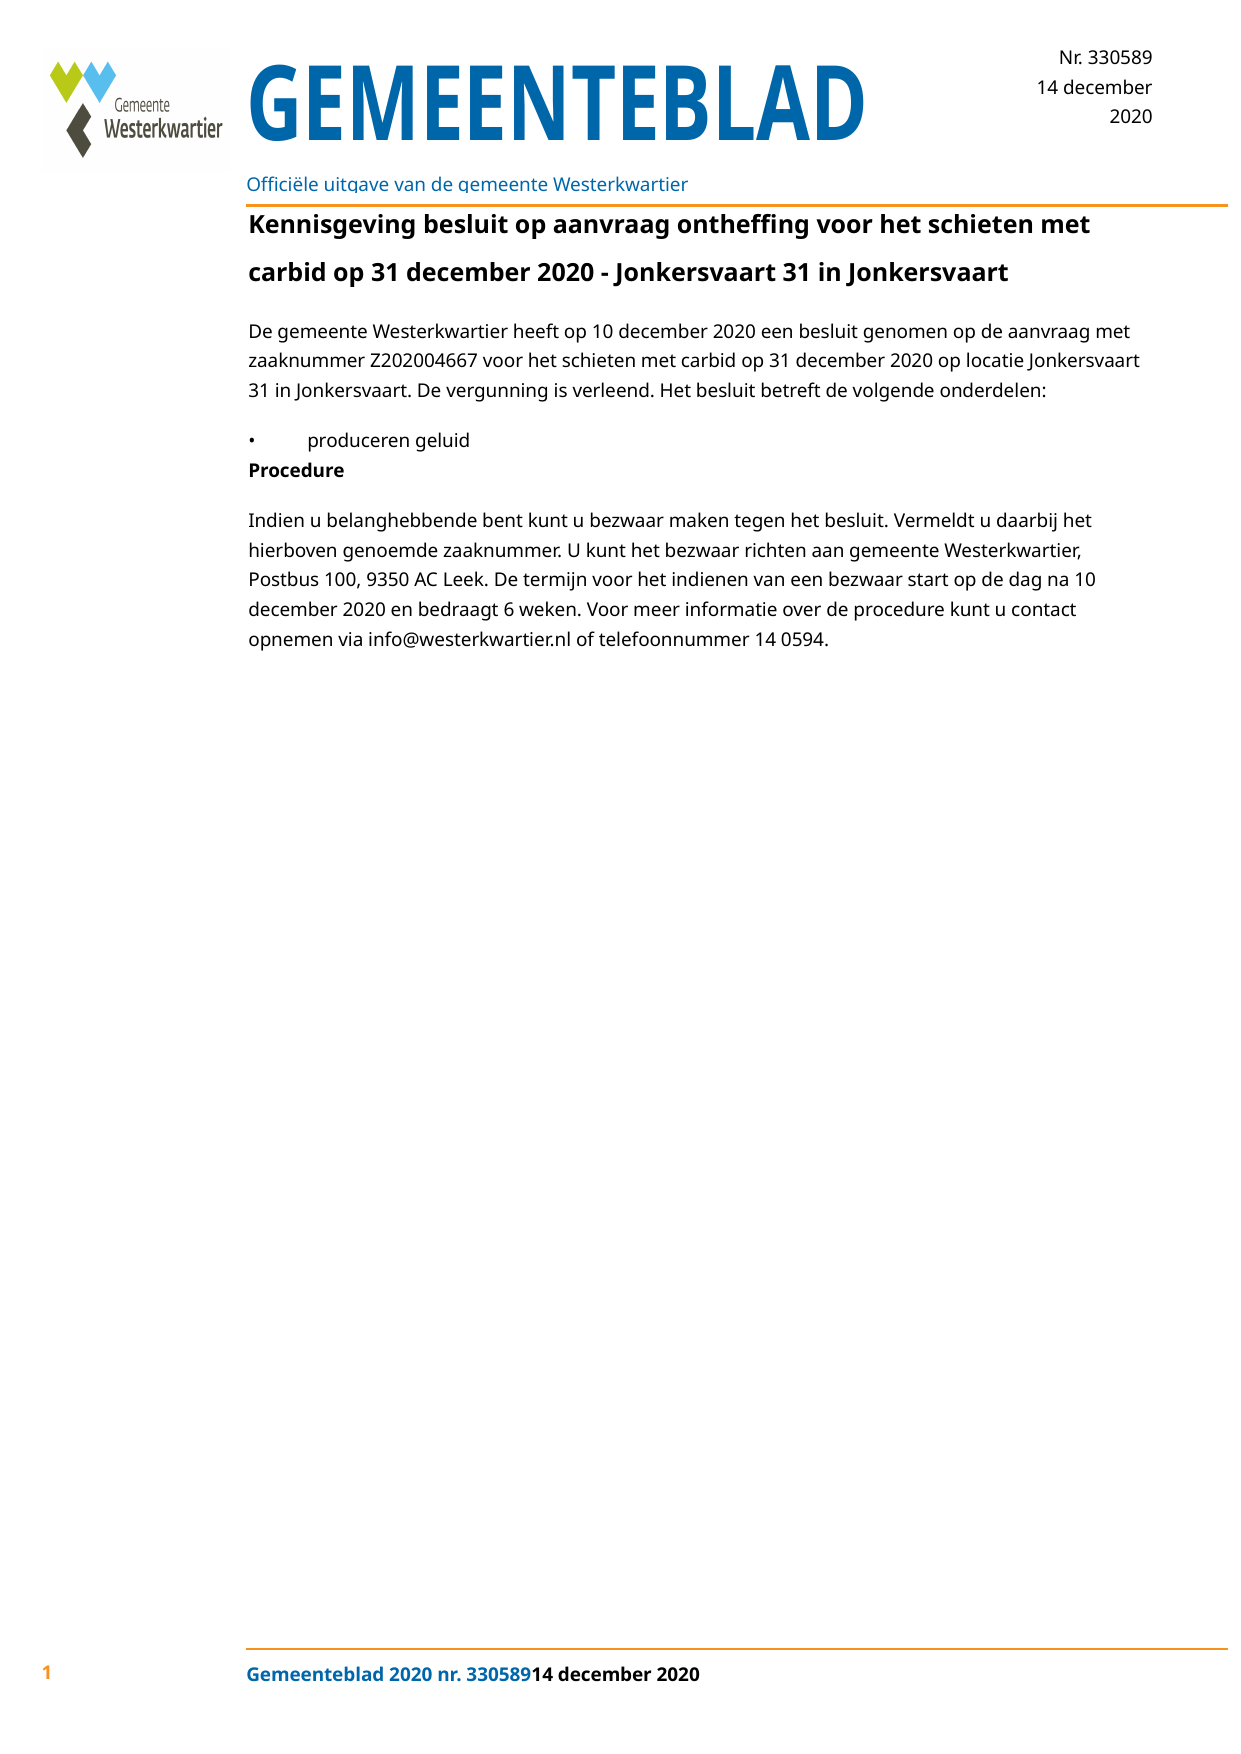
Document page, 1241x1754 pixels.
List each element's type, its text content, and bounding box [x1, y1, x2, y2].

text Procedure [248, 457, 1152, 483]
text Kennisgeving besluit op aanvraag ontheffing voor het schieten met carbid op 31 december 2020 - Jonkersvaart 31 in Jonkersvaart [248, 207, 1152, 288]
picture [41, 47, 231, 172]
list produceren geluid [248, 427, 1152, 453]
text Indien u belanghebbende bent kunt u bezwaar maken tegen het besluit. Vermeldt u daarbij het hierboven genoemde zaaknummer. U kunt het bezwaar richten aan gemeente Westerkwartier, Postbus 100, 9350 AC Leek. De termijn voor het indienen van een bezwaar start op de dag na 10 december 2020 en bedraagt 6 weken. Voor meer informatie over de procedure kunt u contact opnemen via info@westerkwartier.nl of telefoonnummer 14 0594. [248, 507, 1152, 652]
text De gemeente Westerkwartier heeft op 10 december 2020 een besluit genomen op de aanvraag met zaaknummer Z202004667 voor het schieten met carbid op 31 december 2020 op locatie Jonkersvaart 31 in Jonkersvaart. De vergunning is verleend. Het besluit betreft de volgende onderdelen: [248, 318, 1152, 403]
